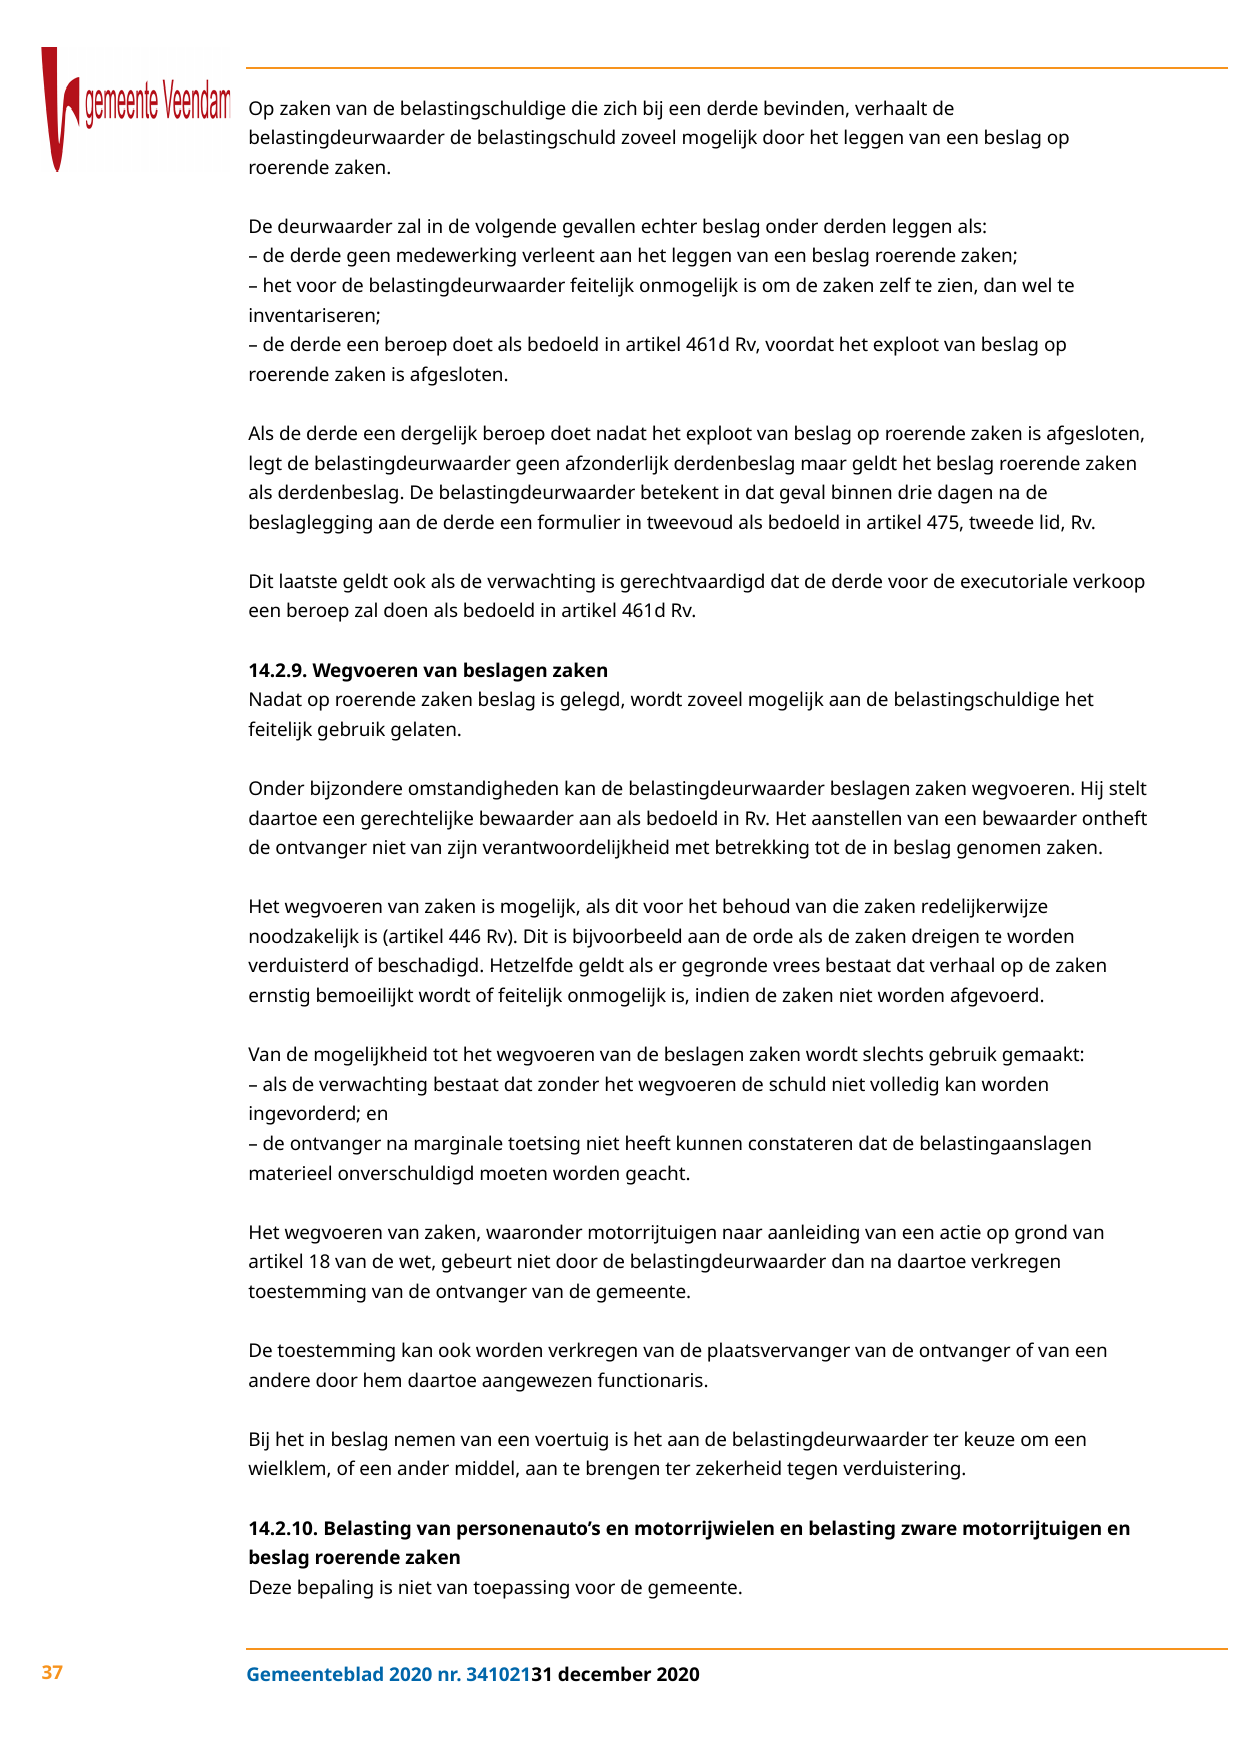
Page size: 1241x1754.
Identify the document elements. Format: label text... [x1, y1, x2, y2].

text – de derde een beroep doet als bedoeld in artikel 461d Rv, voordat het exploot van beslag op roerende zaken is afgesloten. [248, 331, 1152, 387]
text – de ontvanger na marginale toetsing niet heeft kunnen constateren dat de belastingaanslagen materieel onverschuldigd moeten worden geacht. [248, 1130, 1152, 1186]
text Het wegvoeren van zaken, waaronder motorrijtuigen naar aanleiding van een actie op grond van artikel 18 van de wet, gebeurt niet door de belastingdeurwaarder dan na daartoe verkregen toestemming van de ontvanger van de gemeente. [248, 1219, 1152, 1304]
text Van de mogelijkheid tot het wegvoeren van de beslagen zaken wordt slechts gebruik gemaakt: [248, 1041, 1152, 1067]
text – het voor de belastingdeurwaarder feitelijk onmogelijk is om de zaken zelf te zien, dan wel te inventariseren; [248, 272, 1152, 328]
text – als de verwachting bestaat dat zonder het wegvoeren de schuld niet volledig kan worden ingevorderd; en [248, 1071, 1152, 1126]
text De deurwaarder zal in de volgende gevallen echter beslag onder derden leggen als: [248, 213, 1152, 239]
text Als de derde een dergelijk beroep doet nadat het exploot van beslag op roerende zaken is afgesloten, legt de belastingdeurwaarder geen afzonderlijk derdenbeslag maar geldt het beslag roerende zaken als derdenbeslag. De belastingdeurwaarder betekent in dat geval binnen drie dagen na de beslaglegging aan de derde een formulier in tweevoud als bedoeld in artikel 475, tweede lid, Rv. [248, 420, 1152, 535]
text 14.2.10. Belasting van personenauto’s en motorrijwielen en belasting zware motorrijtuigen en beslag roerende zaken [248, 1515, 1152, 1570]
text De toestemming kan ook worden verkregen van de plaatsvervanger van de ontvanger of van een andere door hem daartoe aangewezen functionaris. [248, 1337, 1152, 1393]
text 14.2.9. Wegvoeren van beslagen zaken [248, 657, 1152, 683]
text Deze bepaling is niet van toepassing voor de gemeente. [248, 1574, 1152, 1600]
text – de derde geen medewerking verleent aan het leggen van een beslag roerende zaken; [248, 243, 1152, 268]
text Nadat op roerende zaken beslag is gelegd, wordt zoveel mogelijk aan de belastingschuldige het feitelijk gebruik gelaten. [248, 686, 1152, 742]
text Op zaken van de belastingschuldige die zich bij een derde bevinden, verhaalt de belastingdeurwaarder de belastingschuld zoveel mogelijk door het leggen van een beslag op roerende zaken. [248, 95, 1152, 180]
text Onder bijzondere omstandigheden kan de belastingdeurwaarder beslagen zaken wegvoeren. Hij stelt daartoe een gerechtelijke bewaarder aan als bedoeld in Rv. Het aanstellen van een bewaarder ontheft de ontvanger niet van zijn verantwoordelijkheid met betrekking tot de in beslag genomen zaken. [248, 775, 1152, 860]
text Het wegvoeren van zaken is mogelijk, als dit voor het behoud van die zaken redelijkerwijze noodzakelijk is (artikel 446 Rv). Dit is bijvoorbeeld aan de orde als de zaken dreigen te worden verduisterd of beschadigd. Hetzelfde geldt als er gegronde vrees bestaat dat verhaal op de zaken ernstig bemoeilijkt wordt of feitelijk onmogelijk is, indien de zaken niet worden afgevoerd. [248, 893, 1152, 1008]
text Dit laatste geldt ook als de verwachting is gerechtvaardigd dat de derde voor de executoriale verkoop een beroep zal doen als bedoeld in artikel 461d Rv. [248, 568, 1152, 623]
picture [41, 47, 231, 172]
text Bij het in beslag nemen van een voertuig is het aan de belastingdeurwaarder ter keuze om een wielklem, of een ander middel, aan te brengen ter zekerheid tegen verduistering. [248, 1426, 1152, 1481]
